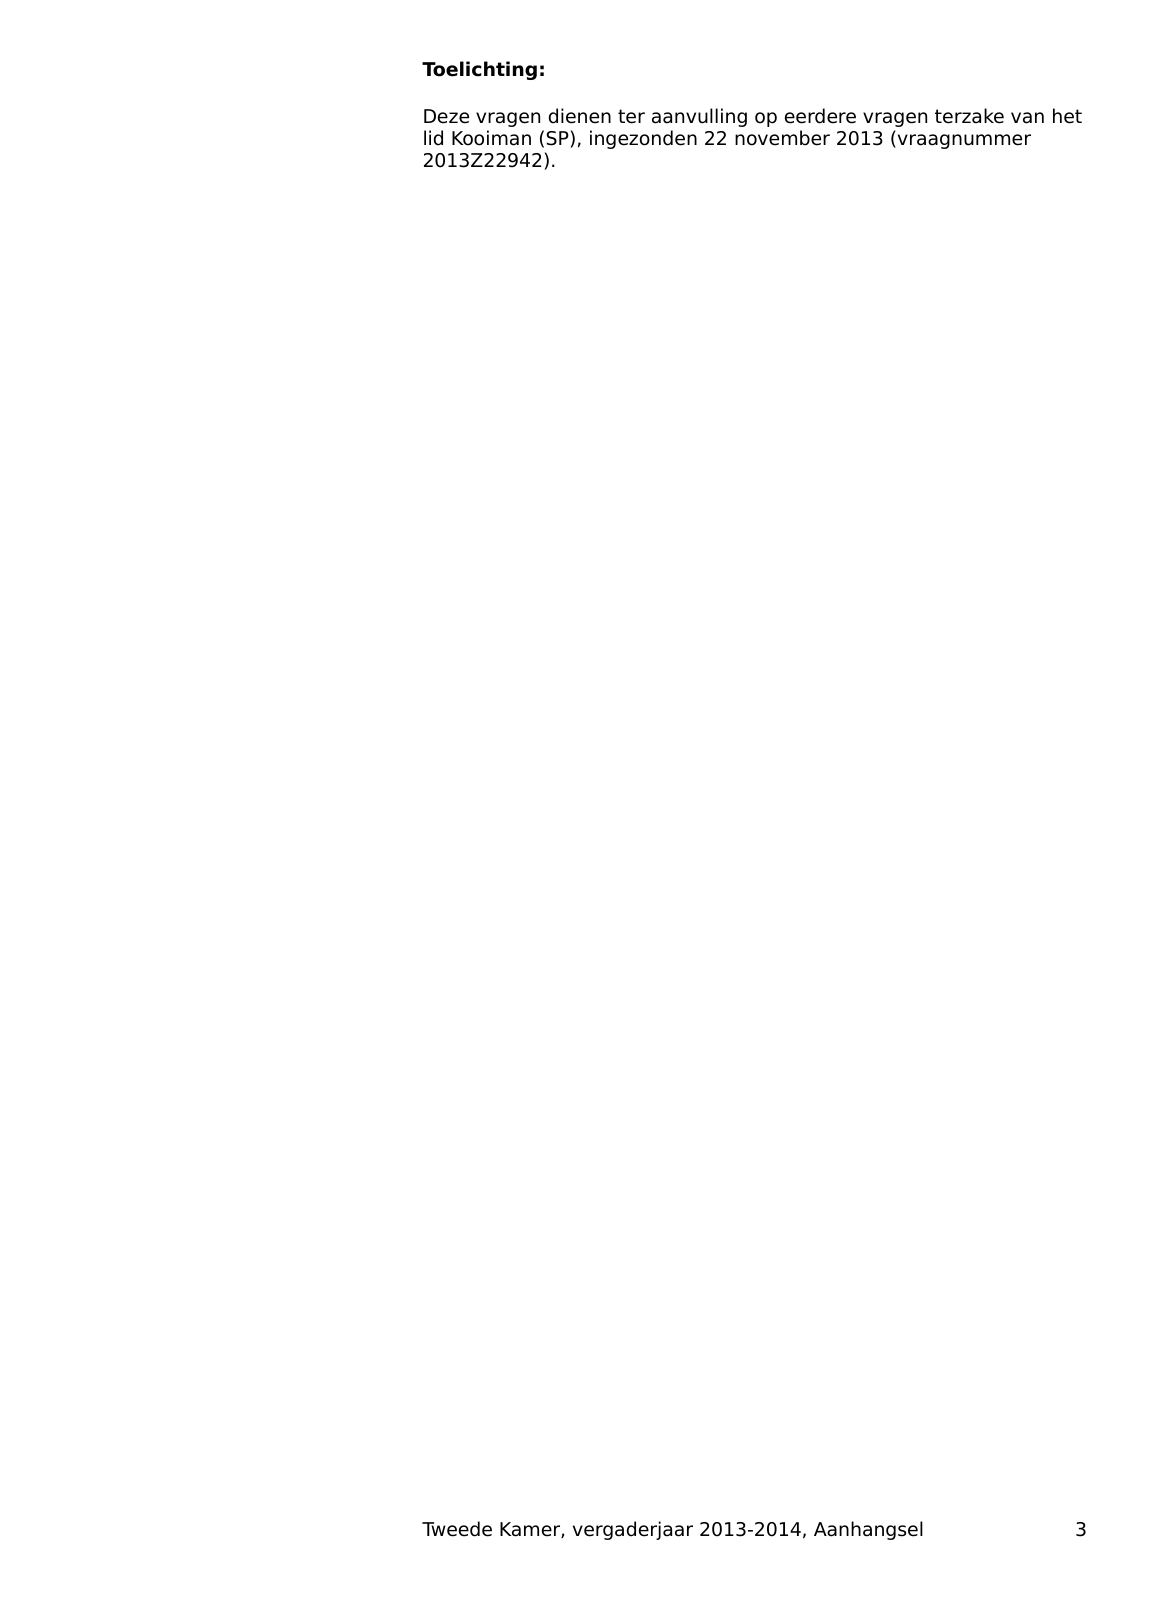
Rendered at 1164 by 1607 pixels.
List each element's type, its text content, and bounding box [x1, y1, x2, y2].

text Deze vragen dienen ter aanvulling op eerdere vragen terzake van het lid Kooiman (SP), ingezonden 22 november 2013 (vraagnummer 2013Z22942). [422, 106, 1087, 172]
subtitle Toelichting: [422, 59, 1087, 81]
